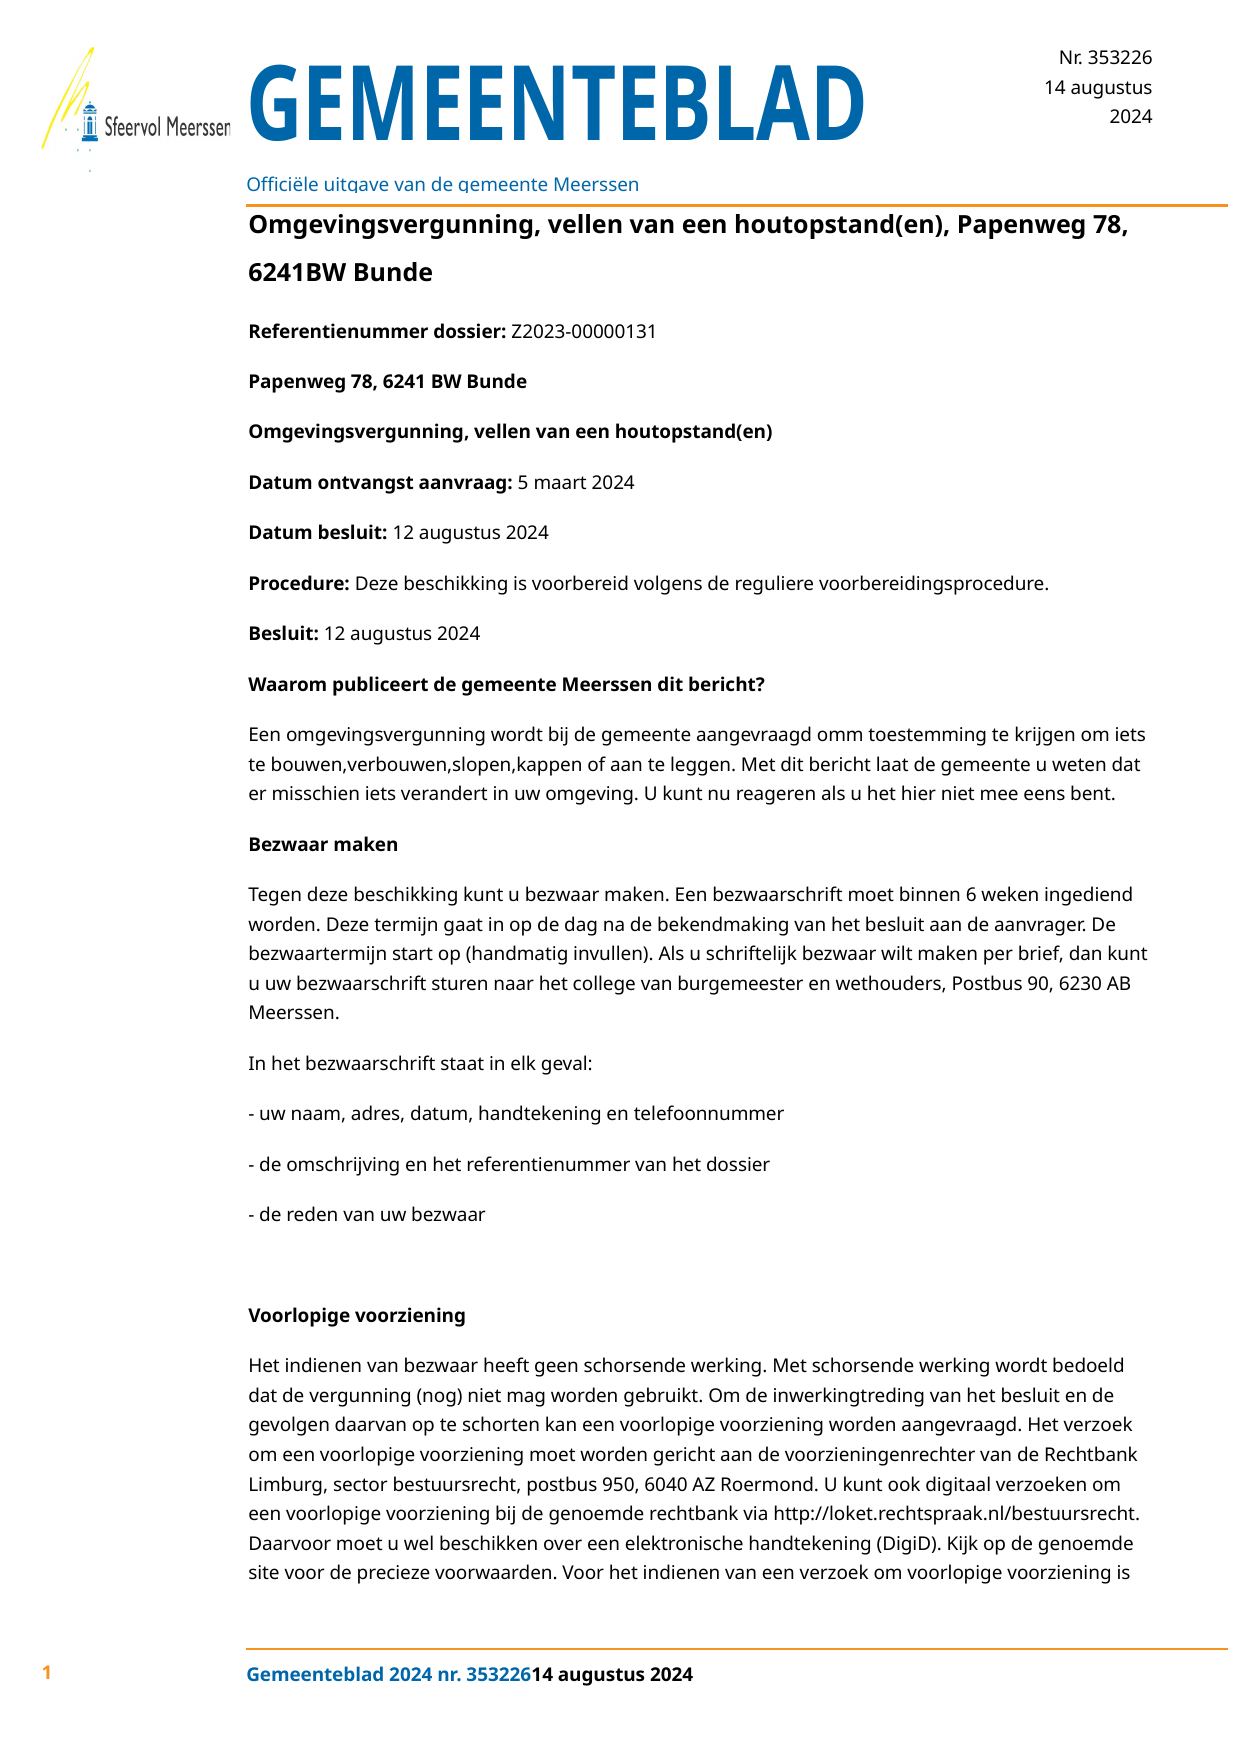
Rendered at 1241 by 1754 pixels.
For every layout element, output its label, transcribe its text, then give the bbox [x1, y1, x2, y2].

text Voorlopige voorziening [248, 1302, 1152, 1328]
text Besluit: 12 augustus 2024 [248, 620, 1152, 646]
text - de omschrijving en het referentienummer van het dossier [248, 1151, 1152, 1177]
text Waarom publiceert de gemeente Meerssen dit bericht? [248, 671, 1152, 697]
text Een omgevingsvergunning wordt bij de gemeente aangevraagd omm toestemming te krijgen om iets te bouwen,verbouwen,slopen,kappen of aan te leggen. Met dit bericht laat de gemeente u weten dat er misschien iets verandert in uw omgeving. U kunt nu reageren als u het hier niet mee eens bent. [248, 721, 1152, 806]
picture [41, 47, 231, 172]
text Omgevingsvergunning, vellen van een houtopstand(en) [248, 419, 1152, 444]
text Bezwaar maken [248, 831, 1152, 857]
text Datum ontvangst aanvraag: 5 maart 2024 [248, 469, 1152, 495]
text Papenweg 78, 6241 BW Bunde [248, 368, 1152, 394]
text - de reden van uw bezwaar [248, 1201, 1152, 1227]
text Tegen deze beschikking kunt u bezwaar maken. Een bezwaarschrift moet binnen 6 weken ingediend worden. Deze termijn gaat in op de dag na de bekendmaking van het besluit aan de aanvrager. De bezwaartermijn start op (handmatig invullen). Als u schriftelijk bezwaar wilt maken per brief, dan kunt u uw bezwaarschrift sturen naar het college van burgemeester en wethouders, Postbus 90, 6230 AB Meerssen. [248, 881, 1152, 1025]
text Datum besluit: 12 augustus 2024 [248, 519, 1152, 545]
text In het bezwaarschrift staat in elk geval: [248, 1050, 1152, 1076]
text Referentienummer dossier: Z2023-00000131 [248, 318, 1152, 344]
text Omgevingsvergunning, vellen van een houtopstand(en), Papenweg 78, 6241BW Bunde [248, 207, 1152, 288]
text - uw naam, adres, datum, handtekening en telefoonnummer [248, 1100, 1152, 1126]
text Procedure: Deze beschikking is voorbereid volgens de reguliere voorbereidingsprocedure. [248, 570, 1152, 596]
text Het indienen van bezwaar heeft geen schorsende werking. Met schorsende werking wordt bedoeld dat de vergunning (nog) niet mag worden gebruikt. Om de inwerkingtreding van het besluit en de gevolgen daarvan op te schorten kan een voorlopige voorziening worden aangevraagd. Het verzoek om een voorlopige voorziening moet worden gericht aan de voorzieningenrechter van de Rechtbank Limburg, sector bestuursrecht, postbus 950, 6040 AZ Roermond. U kunt ook digitaal verzoeken om een voorlopige voorziening bij de genoemde rechtbank via http://loket.rechtspraak.nl/bestuursrecht. Daarvoor moet u wel beschikken over een elektronische handtekening (DigiD). Kijk op de genoemde site voor de precieze voorwaarden. Voor het indienen van een verzoek om voorlopige voorziening is [248, 1352, 1152, 1585]
